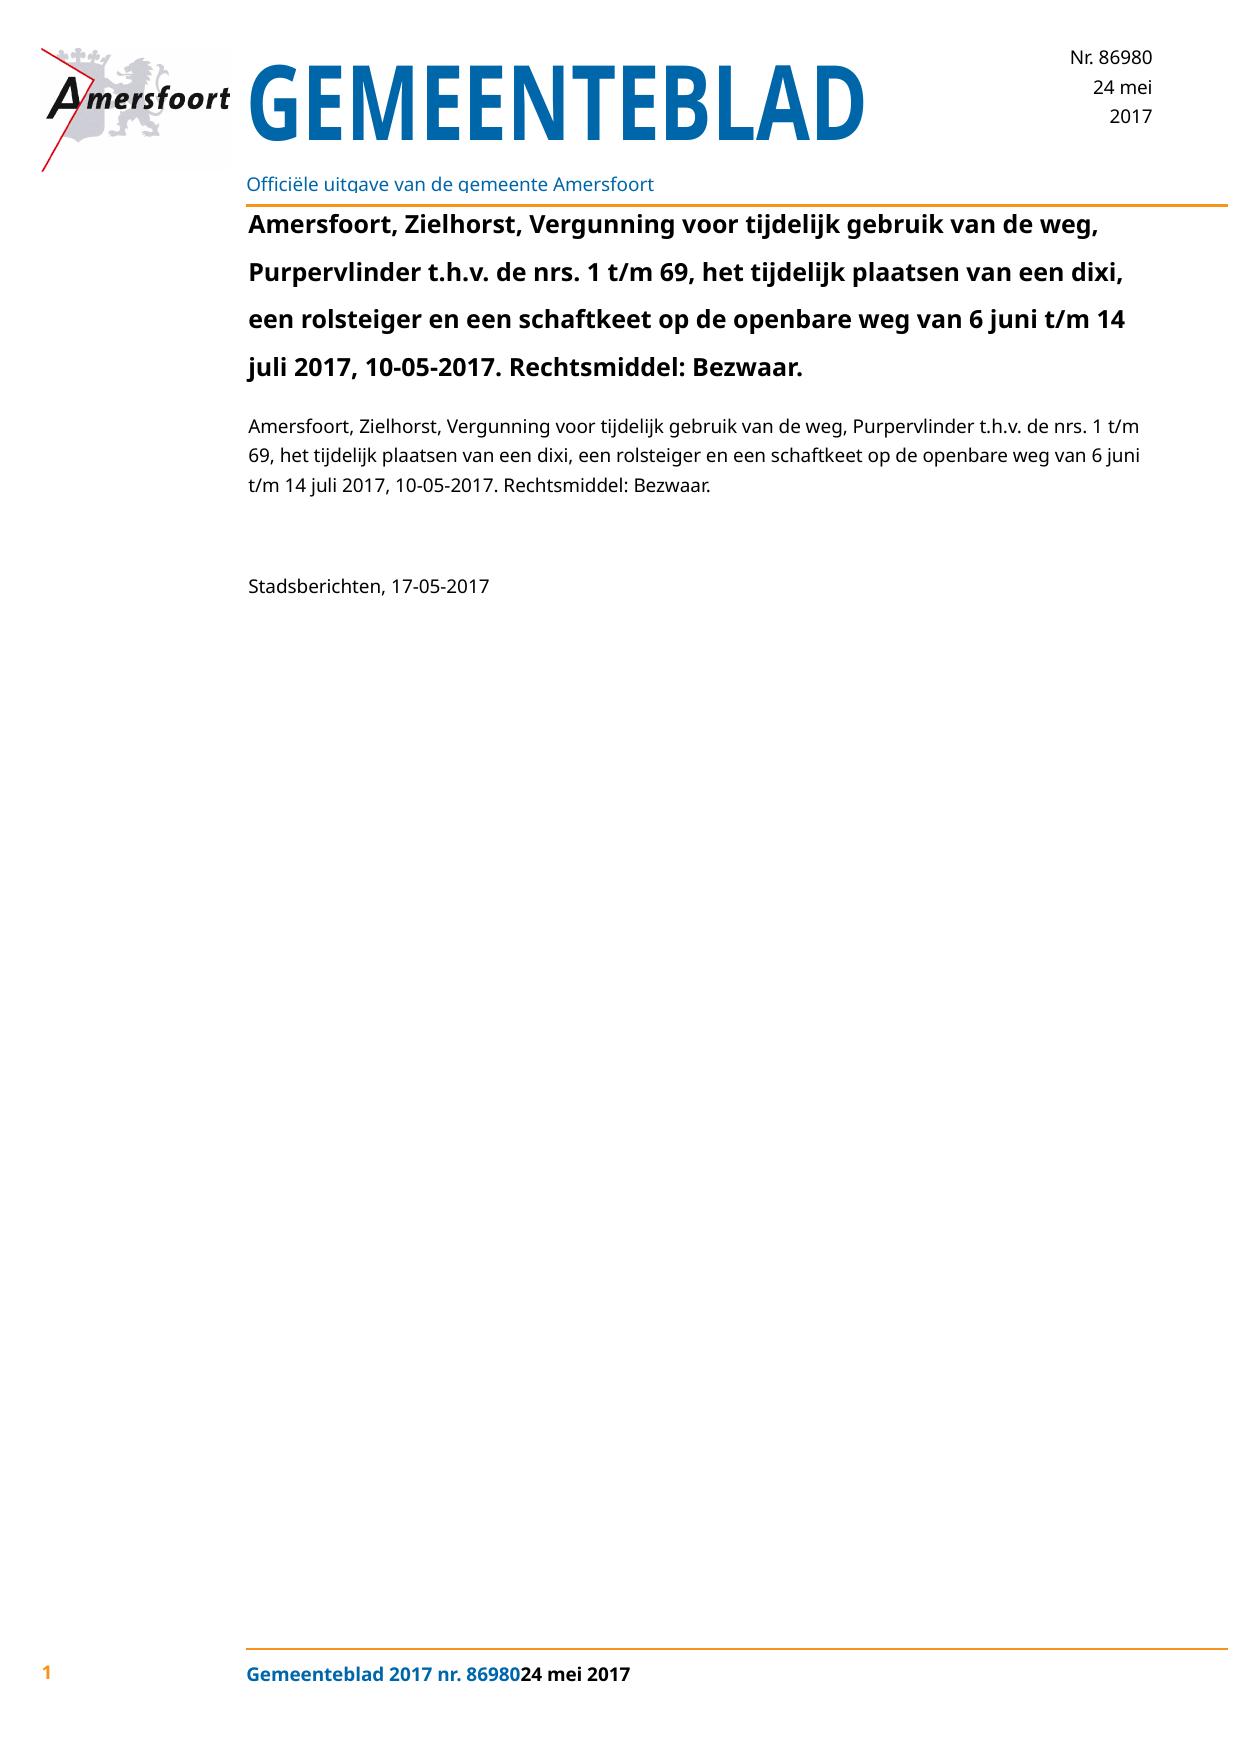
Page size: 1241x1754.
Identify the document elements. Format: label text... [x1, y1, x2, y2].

text Stadsberichten, 17-05-2017 [248, 573, 1152, 599]
picture [41, 47, 231, 172]
text Amersfoort, Zielhorst, Vergunning voor tijdelijk gebruik van de weg, Purpervlinder t.h.v. de nrs. 1 t/m 69, het tijdelijk plaatsen van een dixi, een rolsteiger en een schaftkeet op de openbare weg van 6 juni t/m 14 juli 2017, 10-05-2017. Rechtsmiddel: Bezwaar. [248, 413, 1152, 498]
text Amersfoort, Zielhorst, Vergunning voor tijdelijk gebruik van de weg, Purpervlinder t.h.v. de nrs. 1 t/m 69, het tijdelijk plaatsen van een dixi, een rolsteiger en een schaftkeet op de openbare weg van 6 juni t/m 14 juli 2017, 10-05-2017. Rechtsmiddel: Bezwaar. [248, 207, 1152, 384]
